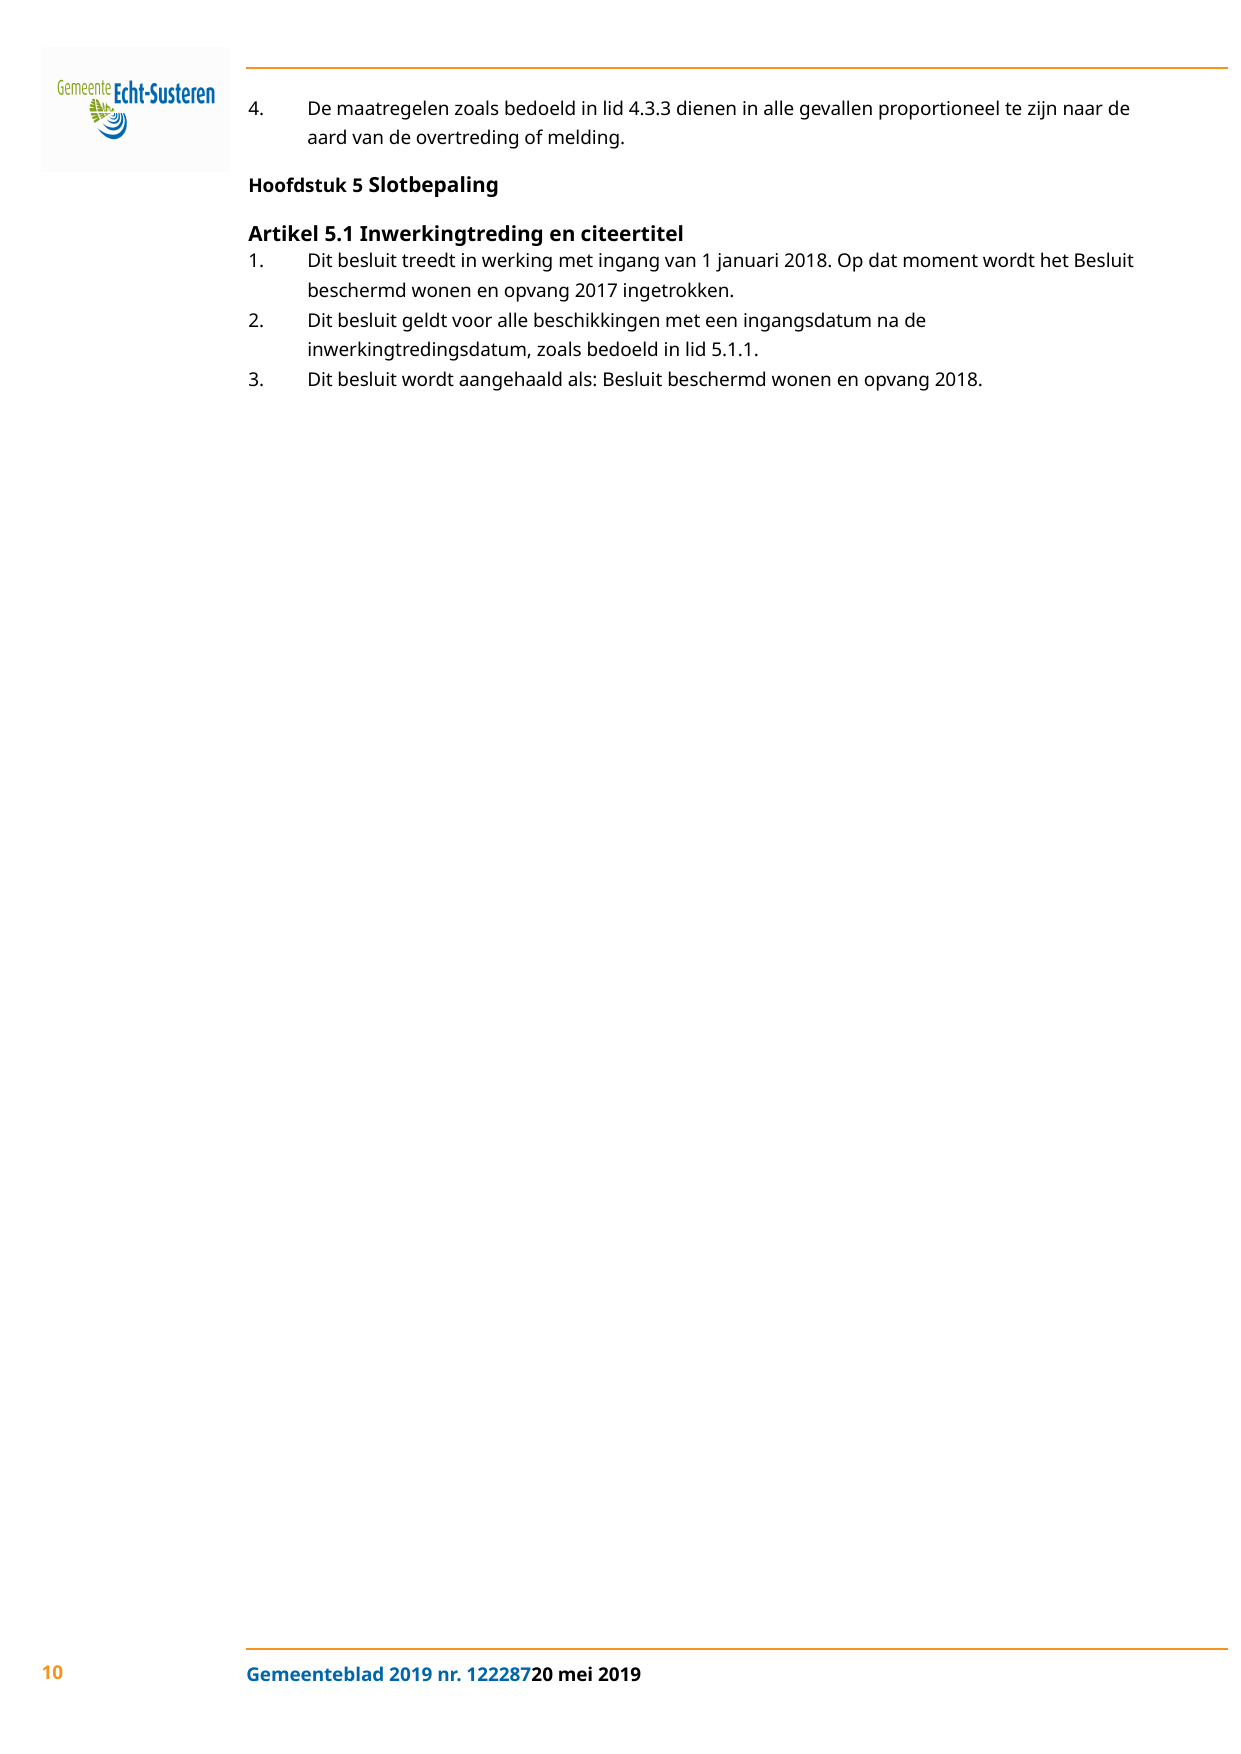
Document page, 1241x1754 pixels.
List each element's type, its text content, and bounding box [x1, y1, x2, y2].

picture [41, 47, 231, 172]
list Dit besluit wordt aangehaald als: Besluit beschermd wonen en opvang 2018. [248, 366, 1152, 392]
list De maatregelen zoals bedoeld in lid 4.3.3 dienen in alle gevallen proportioneel te zijn naar de aard van de overtreding of melding. [248, 95, 1152, 150]
text Hoofdstuk 5 Slotbepaling [248, 170, 1152, 198]
list Dit besluit geldt voor alle beschikkingen met een ingangsdatum na de inwerkingtredingsdatum, zoals bedoeld in lid 5.1.1. [248, 307, 1152, 362]
text Artikel 5.1 Inwerkingtreding en citeertitel [248, 219, 1152, 248]
list Dit besluit treedt in werking met ingang van 1 januari 2018. Op dat moment wordt het Besluit beschermd wonen en opvang 2017 ingetrokken. [248, 248, 1152, 303]
